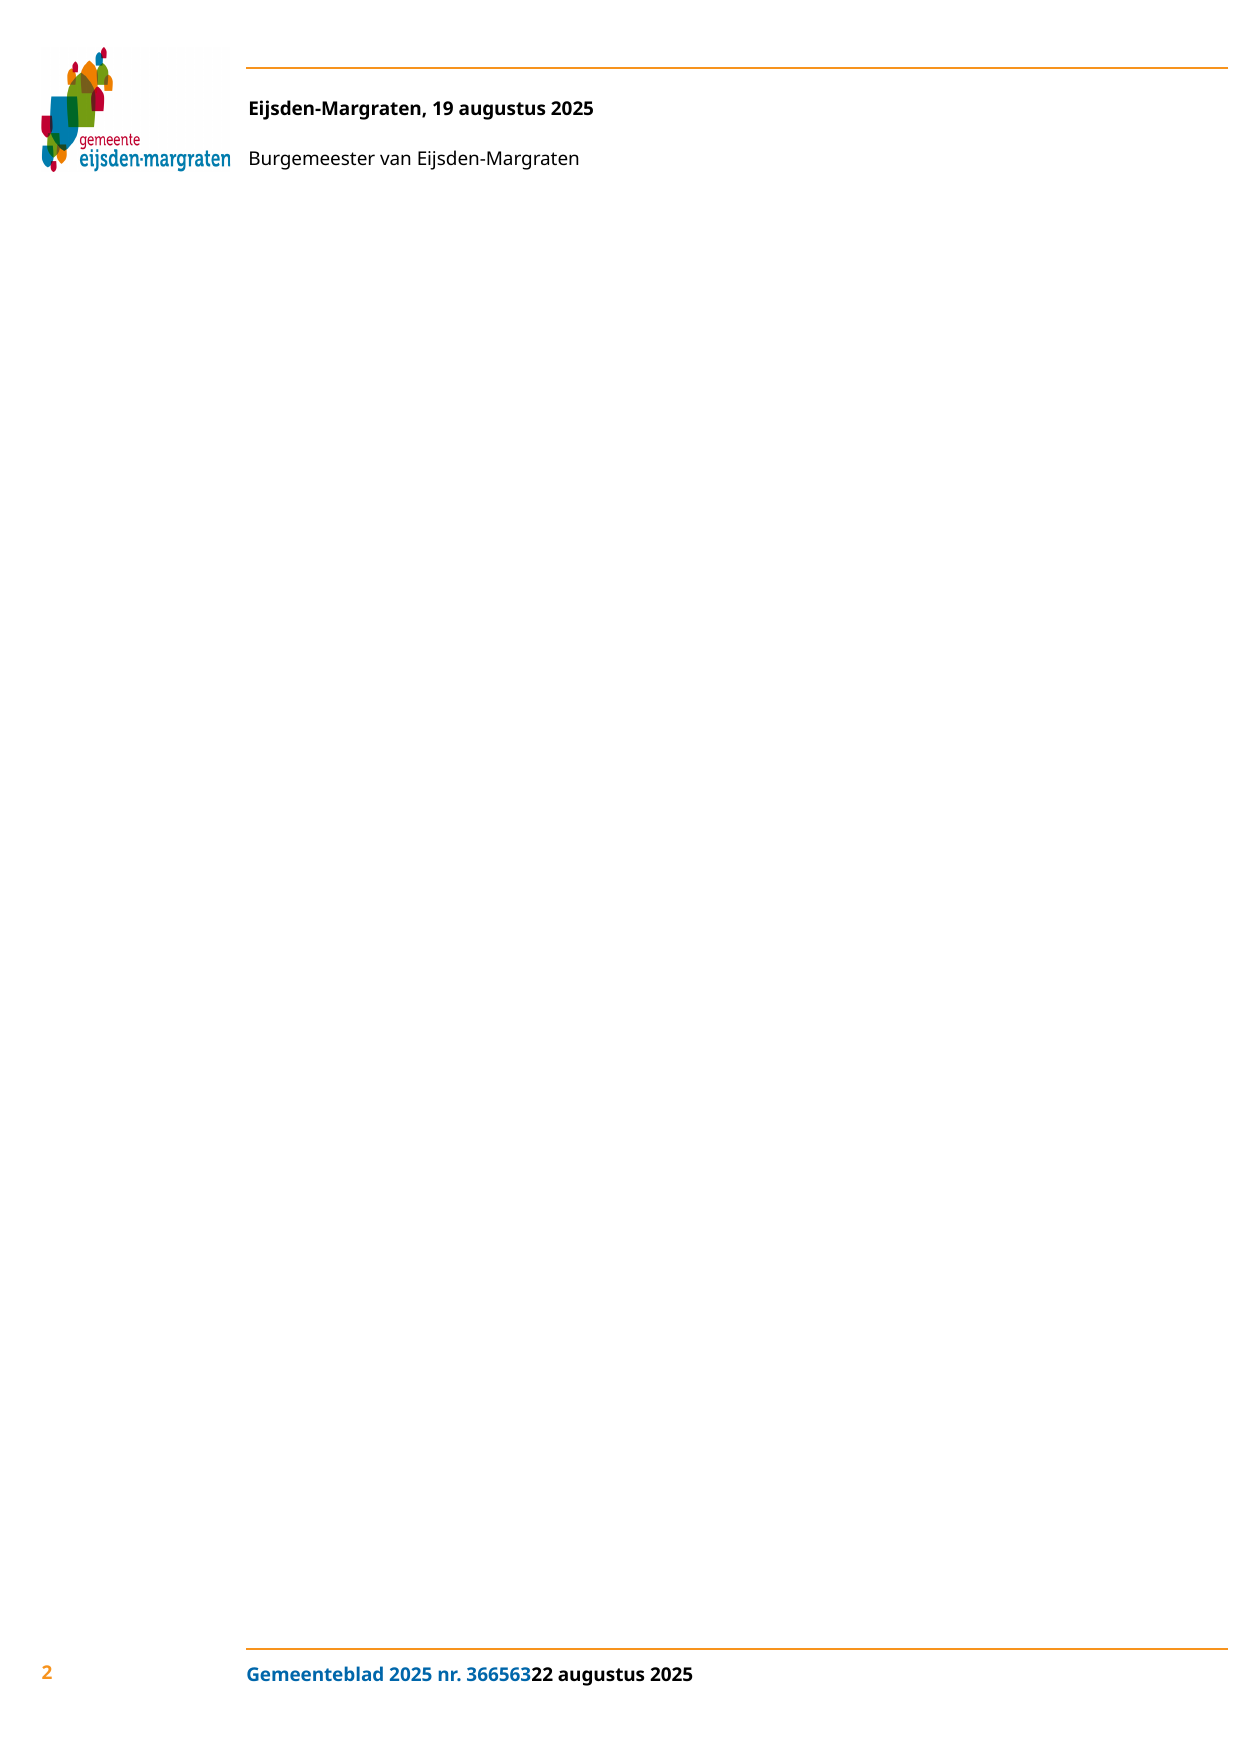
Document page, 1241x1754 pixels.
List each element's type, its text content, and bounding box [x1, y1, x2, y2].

picture [41, 47, 231, 172]
text Eijsden-Margraten, 19 augustus 2025 [248, 95, 1152, 121]
text Burgemeester van Eijsden-Margraten [248, 145, 1152, 171]
